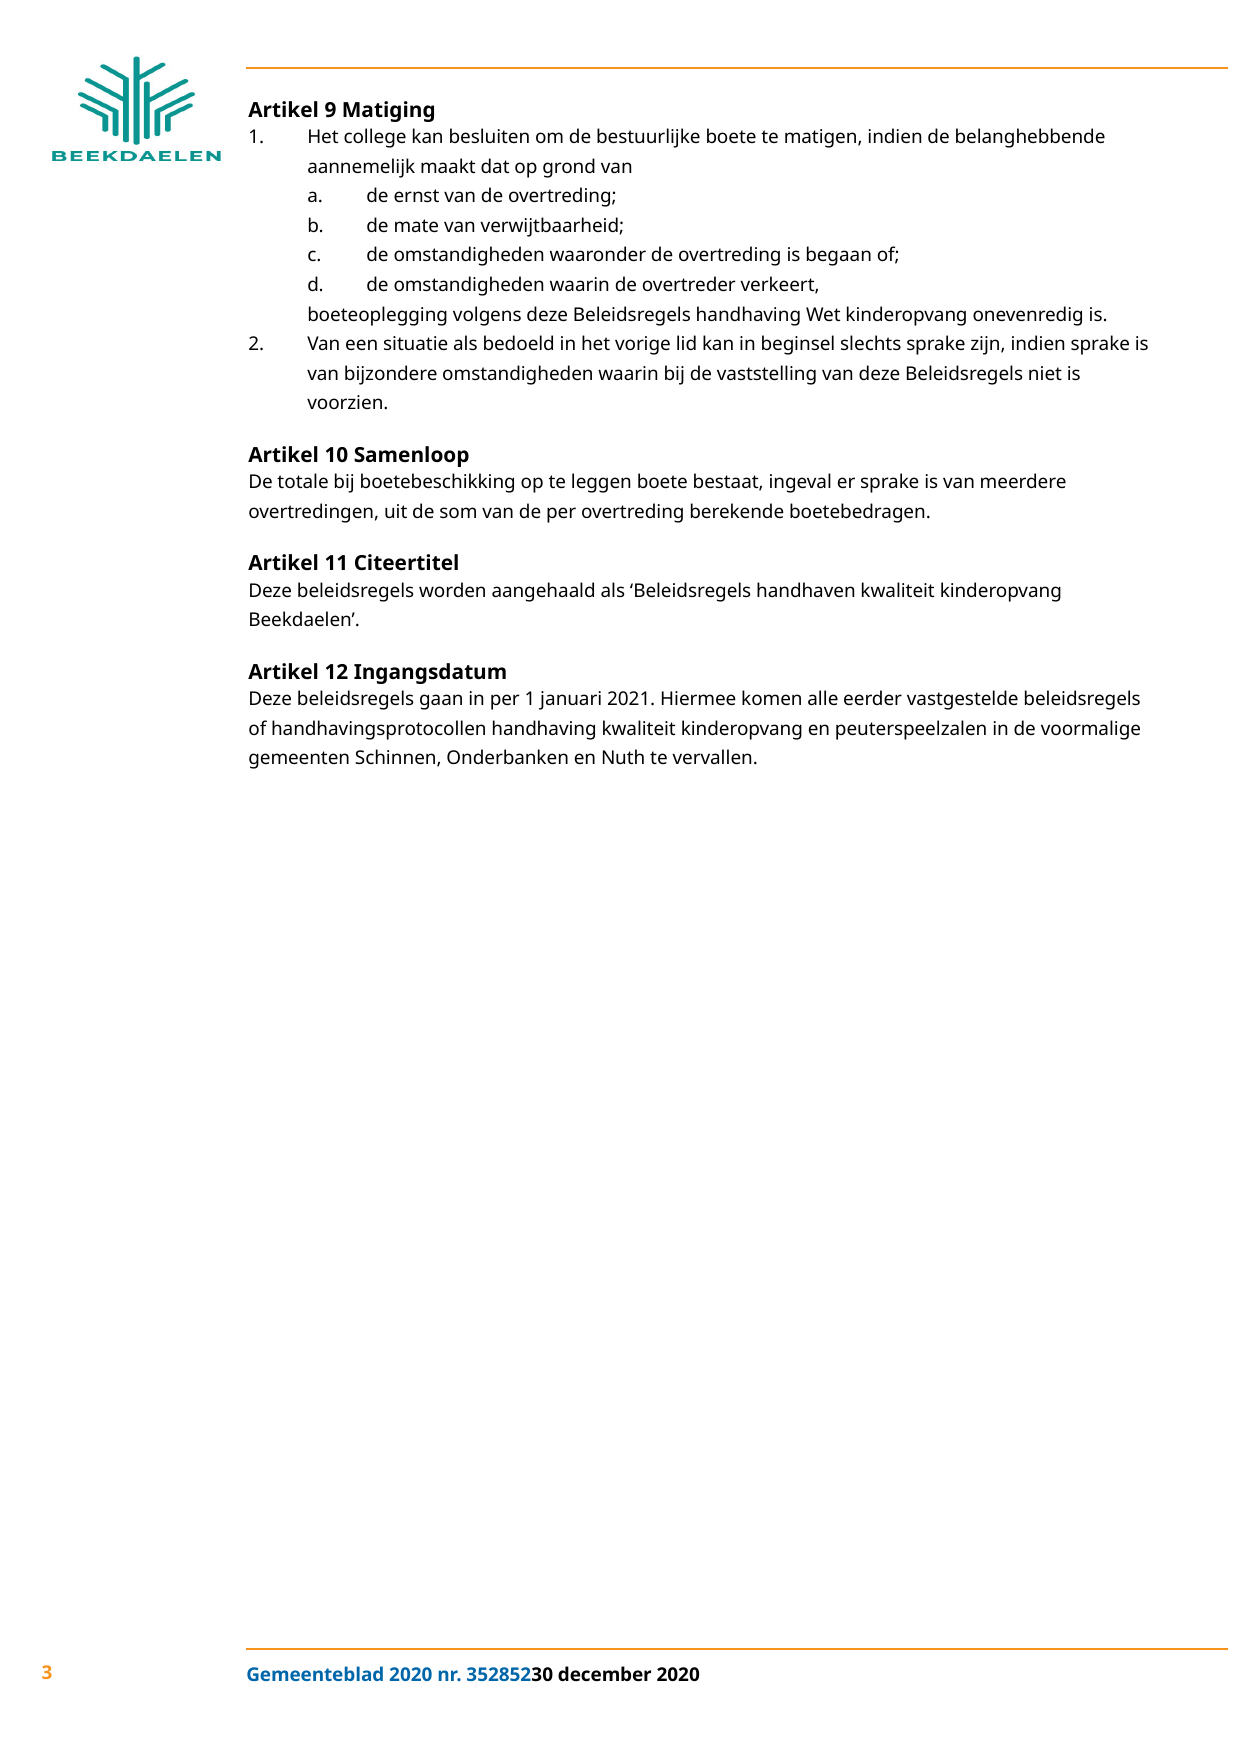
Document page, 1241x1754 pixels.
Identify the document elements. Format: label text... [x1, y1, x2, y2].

picture [41, 47, 231, 172]
list de omstandigheden waarin de overtreder verkeert, [307, 271, 1152, 297]
list Van een situatie als bedoeld in het vorige lid kan in beginsel slechts sprake zijn, indien sprake is van bijzondere omstandigheden waarin bij de vaststelling van deze Beleidsregels niet is voorzien. [248, 330, 1152, 415]
text Deze beleidsregels gaan in per 1 januari 2021. Hiermee komen alle eerder vastgestelde beleidsregels of handhavingsprotocollen handhaving kwaliteit kinderopvang en peuterspeelzalen in de voormalige gemeenten Schinnen, Onderbanken en Nuth te vervallen. [248, 685, 1152, 770]
text Artikel 12 Ingangsdatum [248, 657, 1152, 685]
list boeteoplegging volgens deze Beleidsregels handhaving Wet kinderopvang onevenredig is. [248, 301, 1152, 326]
list Het college kan besluiten om de bestuurlijke boete te matigen, indien de belanghebbende aannemelijk maakt dat op grond van [248, 123, 1152, 178]
text Artikel 10 Samenloop [248, 440, 1152, 468]
text De totale bij boetebeschikking op te leggen boete bestaat, ingeval er sprake is van meerdere overtredingen, uit de som van de per overtreding berekende boetebedragen. [248, 468, 1152, 524]
text Artikel 11 Citeertitel [248, 548, 1152, 577]
text Artikel 9 Matiging [248, 95, 1152, 123]
text Deze beleidsregels worden aangehaald als ‘Beleidsregels handhaven kwaliteit kinderopvang Beekdaelen’. [248, 577, 1152, 632]
list de mate van verwijtbaarheid; [307, 212, 1152, 238]
list de ernst van de overtreding; [307, 182, 1152, 208]
list de omstandigheden waaronder de overtreding is begaan of; [307, 242, 1152, 267]
